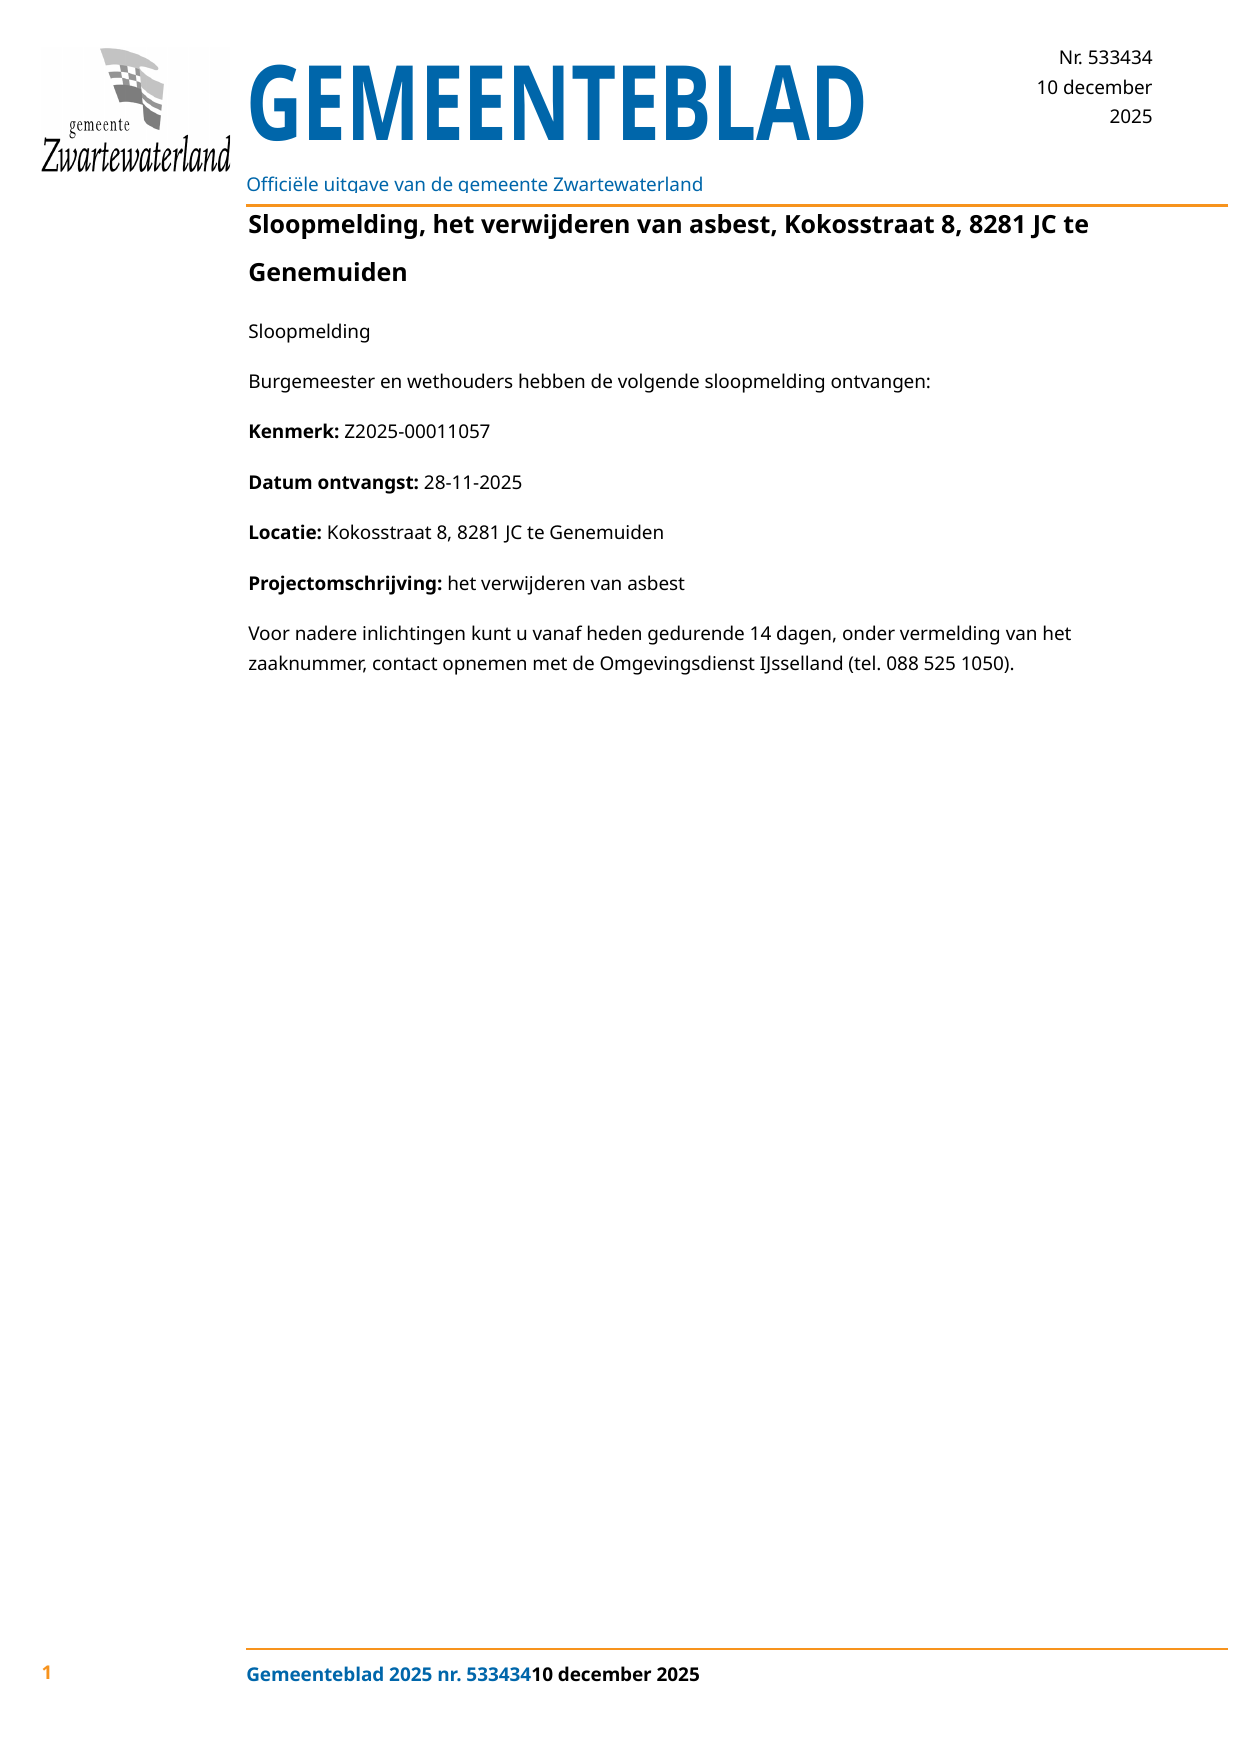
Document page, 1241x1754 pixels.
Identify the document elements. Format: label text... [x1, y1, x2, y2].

text Locatie: Kokosstraat 8, 8281 JC te Genemuiden [248, 519, 1152, 545]
text Datum ontvangst: 28-11-2025 [248, 469, 1152, 495]
text Burgemeester en wethouders hebben de volgende sloopmelding ontvangen: [248, 368, 1152, 394]
text Projectomschrijving: het verwijderen van asbest [248, 570, 1152, 596]
picture [41, 47, 231, 172]
text Kenmerk: Z2025-00011057 [248, 419, 1152, 444]
text Voor nadere inlichtingen kunt u vanaf heden gedurende 14 dagen, onder vermelding van het zaaknummer, contact opnemen met de Omgevingsdienst IJsselland (tel. 088 525 1050). [248, 620, 1152, 676]
text Sloopmelding, het verwijderen van asbest, Kokosstraat 8, 8281 JC te Genemuiden [248, 207, 1152, 288]
text Sloopmelding [248, 318, 1152, 344]
